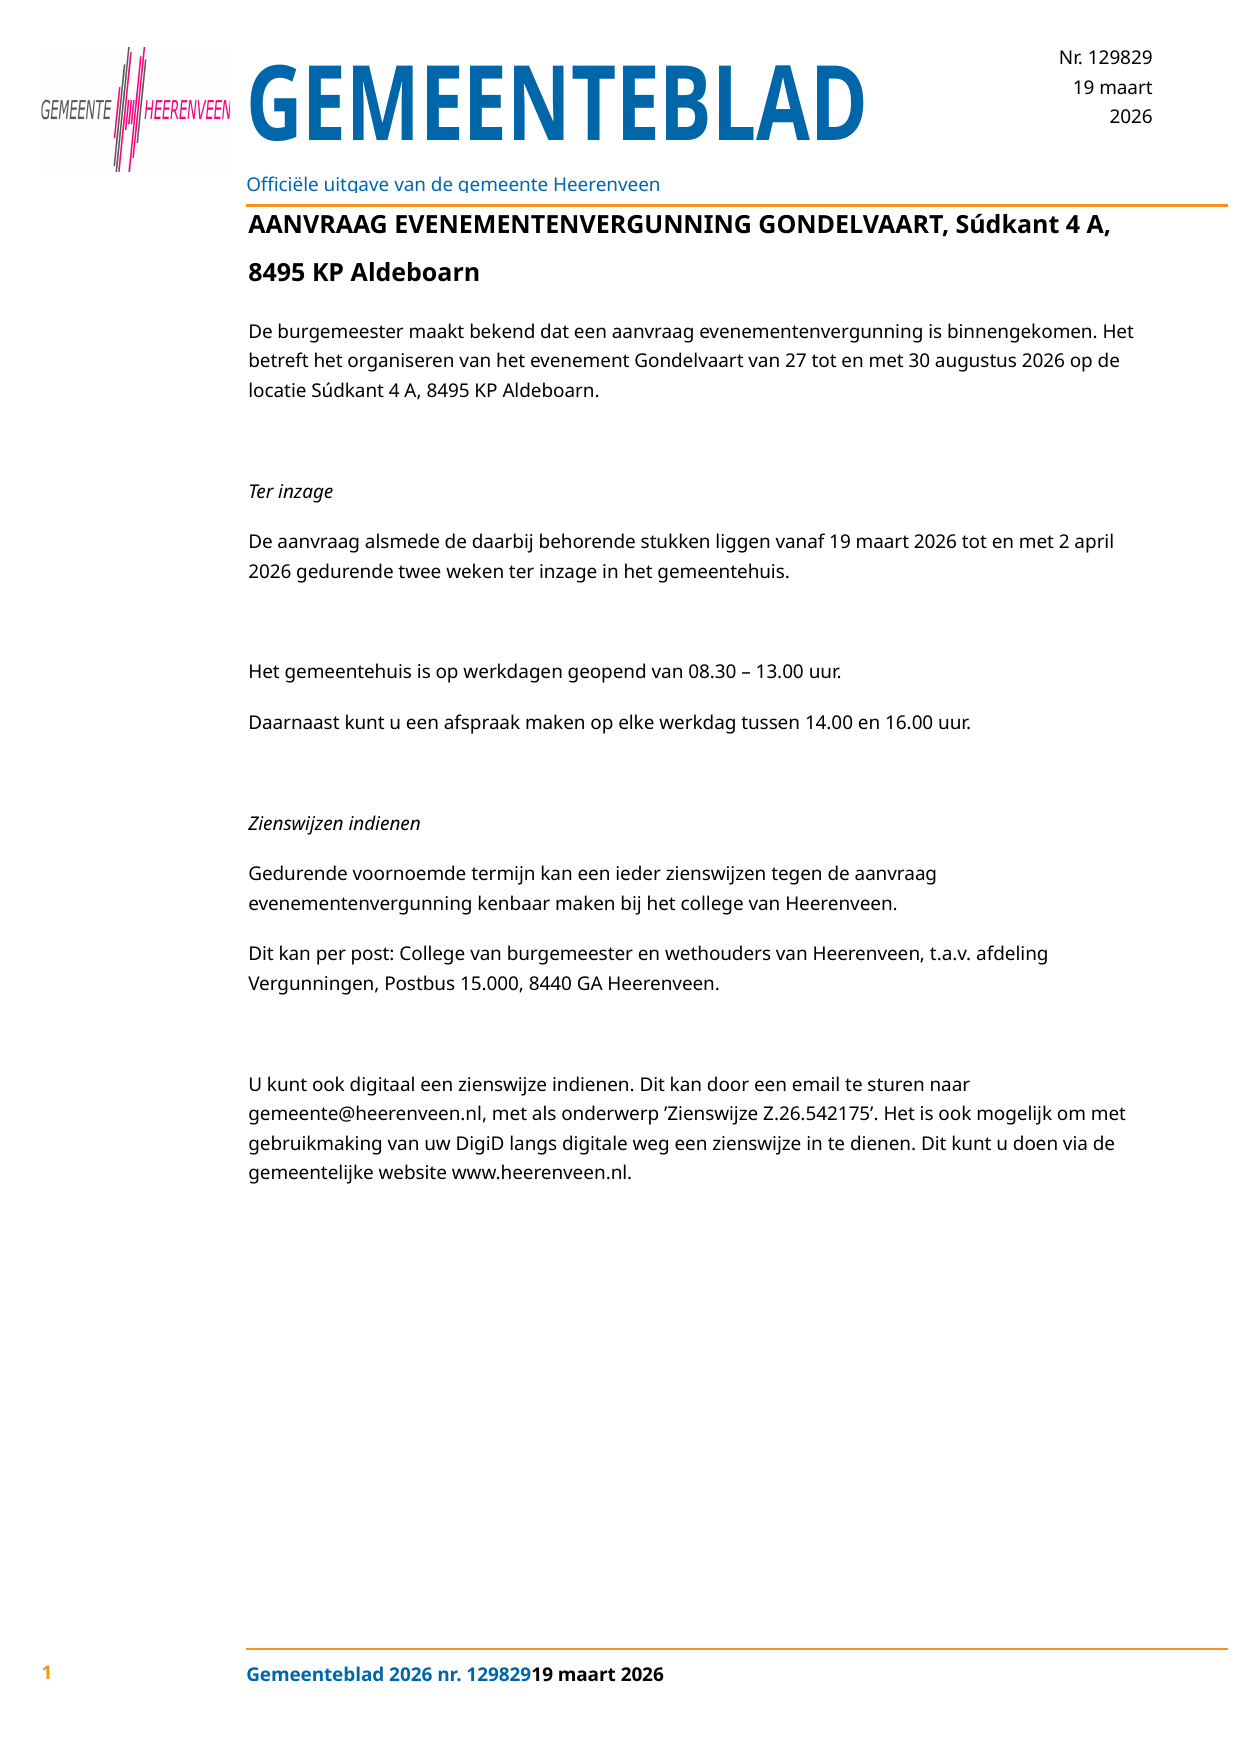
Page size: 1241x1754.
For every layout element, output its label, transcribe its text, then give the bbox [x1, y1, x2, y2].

text Het gemeentehuis is op werkdagen geopend van 08.30 – 13.00 uur. [248, 659, 1152, 684]
text AANVRAAG EVENEMENTENVERGUNNING GONDELVAART, Súdkant 4 A, 8495 KP Aldeboarn [248, 207, 1152, 288]
text De burgemeester maakt bekend dat een aanvraag evenementenvergunning is binnengekomen. Het betreft het organiseren van het evenement Gondelvaart van 27 tot en met 30 augustus 2026 op de locatie Súdkant 4 A, 8495 KP Aldeboarn. [248, 318, 1152, 403]
text Daarnaast kunt u een afspraak maken op elke werkdag tussen 14.00 en 16.00 uur. [248, 709, 1152, 735]
text De aanvraag alsmede de daarbij behorende stukken liggen vanaf 19 maart 2026 tot en met 2 april 2026 gedurende twee weken ter inzage in het gemeentehuis. [248, 528, 1152, 584]
text Zienswijzen indienen [248, 810, 1152, 836]
text Gedurende voornoemde termijn kan een ieder zienswijzen tegen de aanvraag evenementenvergunning kenbaar maken bij het college van Heerenveen. [248, 860, 1152, 916]
text Dit kan per post: College van burgemeester en wethouders van Heerenveen, t.a.v. afdeling Vergunningen, Postbus 15.000, 8440 GA Heerenveen. [248, 940, 1152, 996]
text U kunt ook digitaal een zienswijze indienen. Dit kan door een email te sturen naar gemeente@heerenveen.nl, met als onderwerp ’Zienswijze Z.26.542175’. Het is ook mogelijk om met gebruikmaking van uw DigiD langs digitale weg een zienswijze in te dienen. Dit kunt u doen via de gemeentelijke website www.heerenveen.nl. [248, 1071, 1152, 1185]
text Ter inzage [248, 478, 1152, 504]
picture [41, 47, 231, 172]
